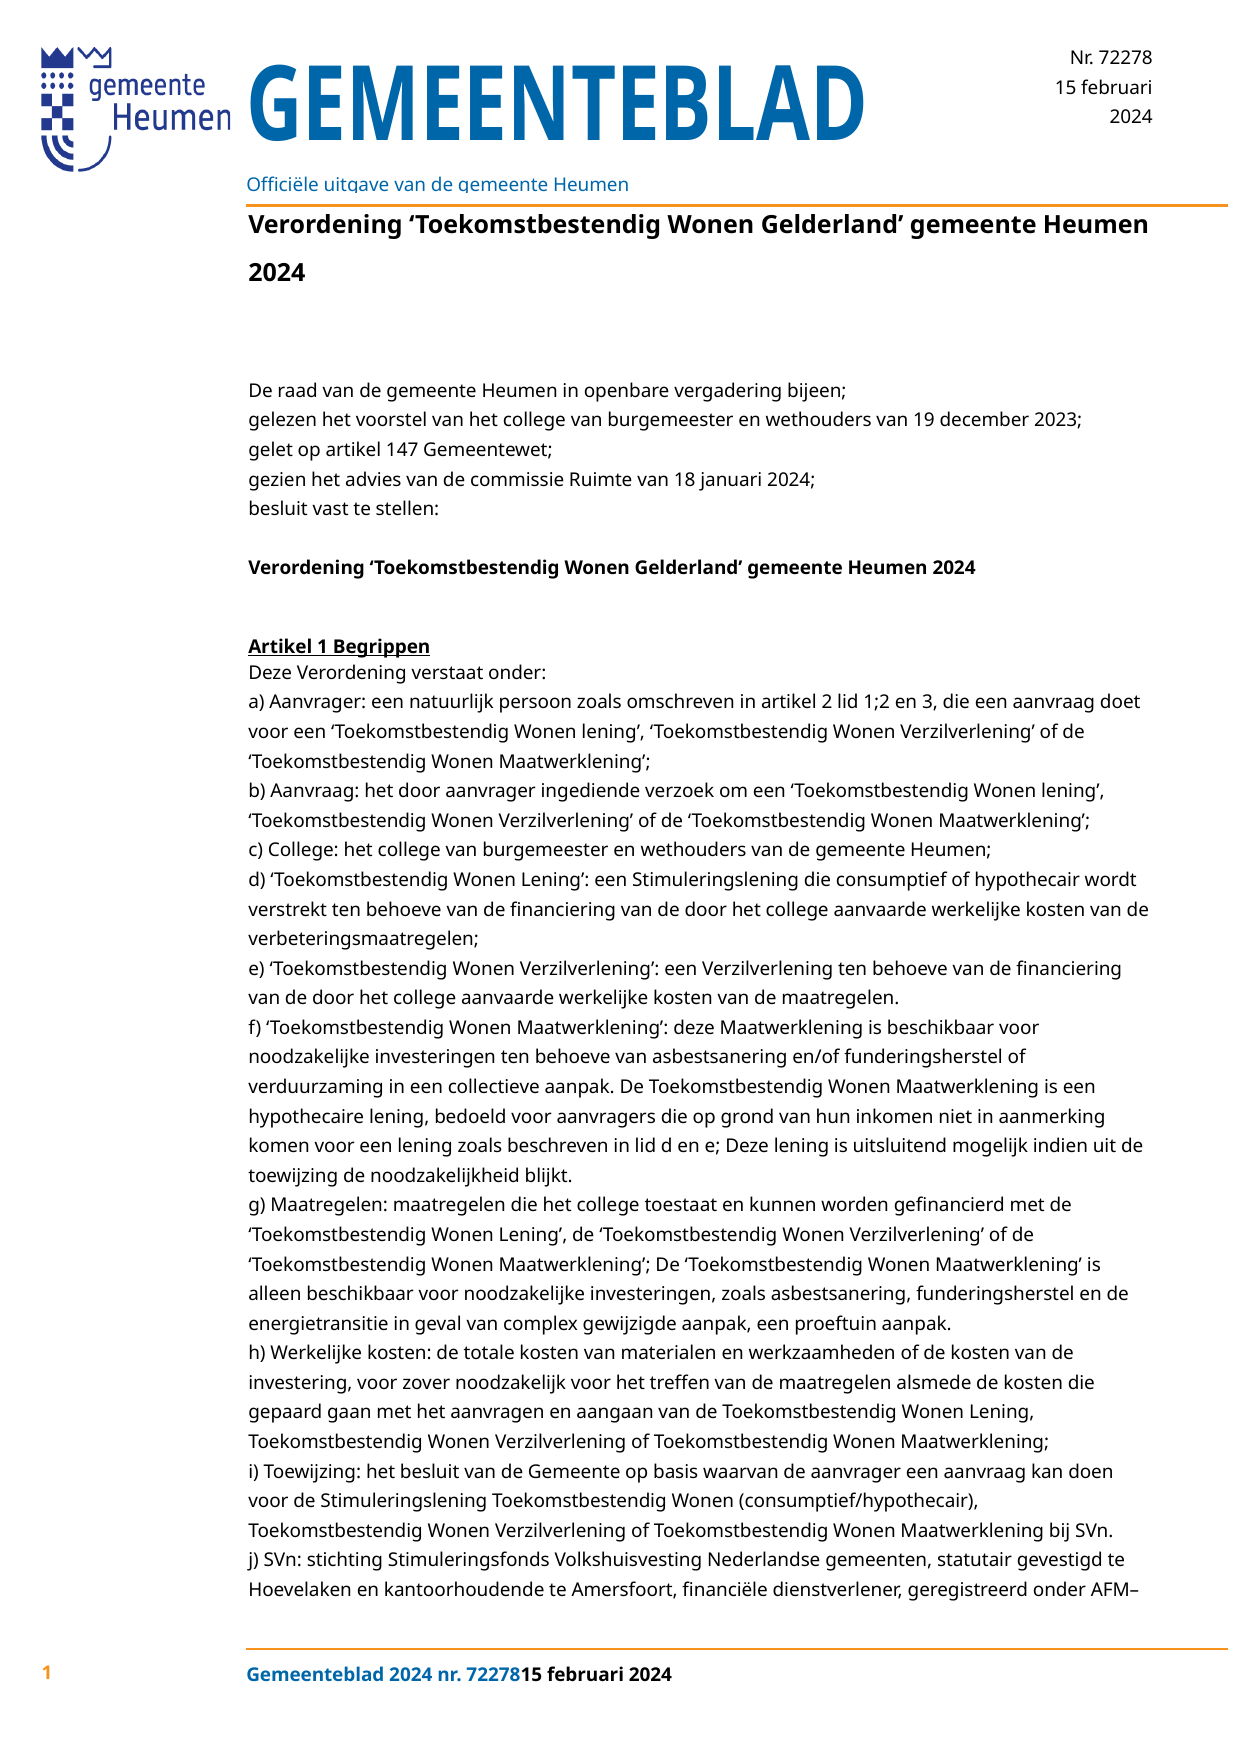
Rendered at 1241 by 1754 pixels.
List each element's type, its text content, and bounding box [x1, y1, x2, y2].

text f) ‘Toekomstbestendig Wonen Maatwerklening’: deze Maatwerklening is beschikbaar voor noodzakelijke investeringen ten behoeve van asbestsanering en/of funderingsherstel of verduurzaming in een collectieve aanpak. De Toekomstbestendig Wonen Maatwerklening is een hypothecaire lening, bedoeld voor aanvragers die op grond van hun inkomen niet in aanmerking komen voor een lening zoals beschreven in lid d en e; Deze lening is uitsluitend mogelijk indien uit de toewijzing de noodzakelijkheid blijkt. [248, 1014, 1152, 1188]
text h) Werkelijke kosten: de totale kosten van materialen en werkzaamheden of de kosten van de investering, voor zover noodzakelijk voor het treffen van de maatregelen alsmede de kosten die gepaard gaan met het aanvragen en aangaan van de Toekomstbestendig Wonen Lening, Toekomstbestendig Wonen Verzilverlening of Toekomstbestendig Wonen Maatwerklening; [248, 1339, 1152, 1454]
text c) College: het college van burgemeester en wethouders van de gemeente Heumen; [248, 837, 1152, 862]
text b) Aanvraag: het door aanvrager ingediende verzoek om een ‘Toekomstbestendig Wonen lening’, ‘Toekomstbestendig Wonen Verzilverlening’ of de ‘Toekomstbestendig Wonen Maatwerklening’; [248, 777, 1152, 833]
text i) Toewijzing: het besluit van de Gemeente op basis waarvan de aanvrager een aanvraag kan doen voor de Stimuleringslening Toekomstbestendig Wonen (consumptief/hypothecair), Toekomstbestendig Wonen Verzilverlening of Toekomstbestendig Wonen Maatwerklening bij SVn. [248, 1458, 1152, 1543]
text Deze Verordening verstaat onder: [248, 659, 1152, 685]
text Artikel 1 Begrippen [248, 631, 1152, 659]
text besluit vast te stellen: [248, 495, 1152, 521]
text g) Maatregelen: maatregelen die het college toestaat en kunnen worden gefinancierd met de ‘Toekomstbestendig Wonen Lening’, de ‘Toekomstbestendig Wonen Verzilverlening’ of de ‘Toekomstbestendig Wonen Maatwerklening’; De ‘Toekomstbestendig Wonen Maatwerklening’ is alleen beschikbaar voor noodzakelijke investeringen, zoals asbestsanering, funderingsherstel en de energietransitie in geval van complex gewijzigde aanpak, een proeftuin aanpak. [248, 1192, 1152, 1336]
text Verordening ‘Toekomstbestendig Wonen Gelderland’ gemeente Heumen 2024 [248, 554, 1152, 580]
text De raad van de gemeente Heumen in openbare vergadering bijeen; [248, 377, 1152, 403]
text gelezen het voorstel van het college van burgemeester en wethouders van 19 december 2023; [248, 407, 1152, 432]
text gezien het advies van de commissie Ruimte van 18 januari 2024; [248, 466, 1152, 492]
text e) ‘Toekomstbestendig Wonen Verzilverlening’: een Verzilverlening ten behoeve van de financiering van de door het college aanvaarde werkelijke kosten van de maatregelen. [248, 955, 1152, 1010]
text Verordening ‘Toekomstbestendig Wonen Gelderland’ gemeente Heumen 2024 [248, 207, 1152, 288]
text gelet op artikel 147 Gemeentewet; [248, 436, 1152, 462]
text d) ‘Toekomstbestendig Wonen Lening’: een Stimuleringslening die consumptief of hypothecair wordt verstrekt ten behoeve van de financiering van de door het college aanvaarde werkelijke kosten van de verbeteringsmaatregelen; [248, 866, 1152, 951]
picture [41, 47, 231, 172]
text j) SVn: stichting Stimuleringsfonds Volkshuisvesting Nederlandse gemeenten, statutair gevestigd te Hoevelaken en kantoorhoudende te Amersfoort, financiële dienstverlener, geregistreerd onder AFM– [248, 1547, 1152, 1602]
text a) Aanvrager: een natuurlijk persoon zoals omschreven in artikel 2 lid 1;2 en 3, die een aanvraag doet voor een ‘Toekomstbestendig Wonen lening’, ‘Toekomstbestendig Wonen Verzilverlening’ of de ‘Toekomstbestendig Wonen Maatwerklening’; [248, 689, 1152, 774]
